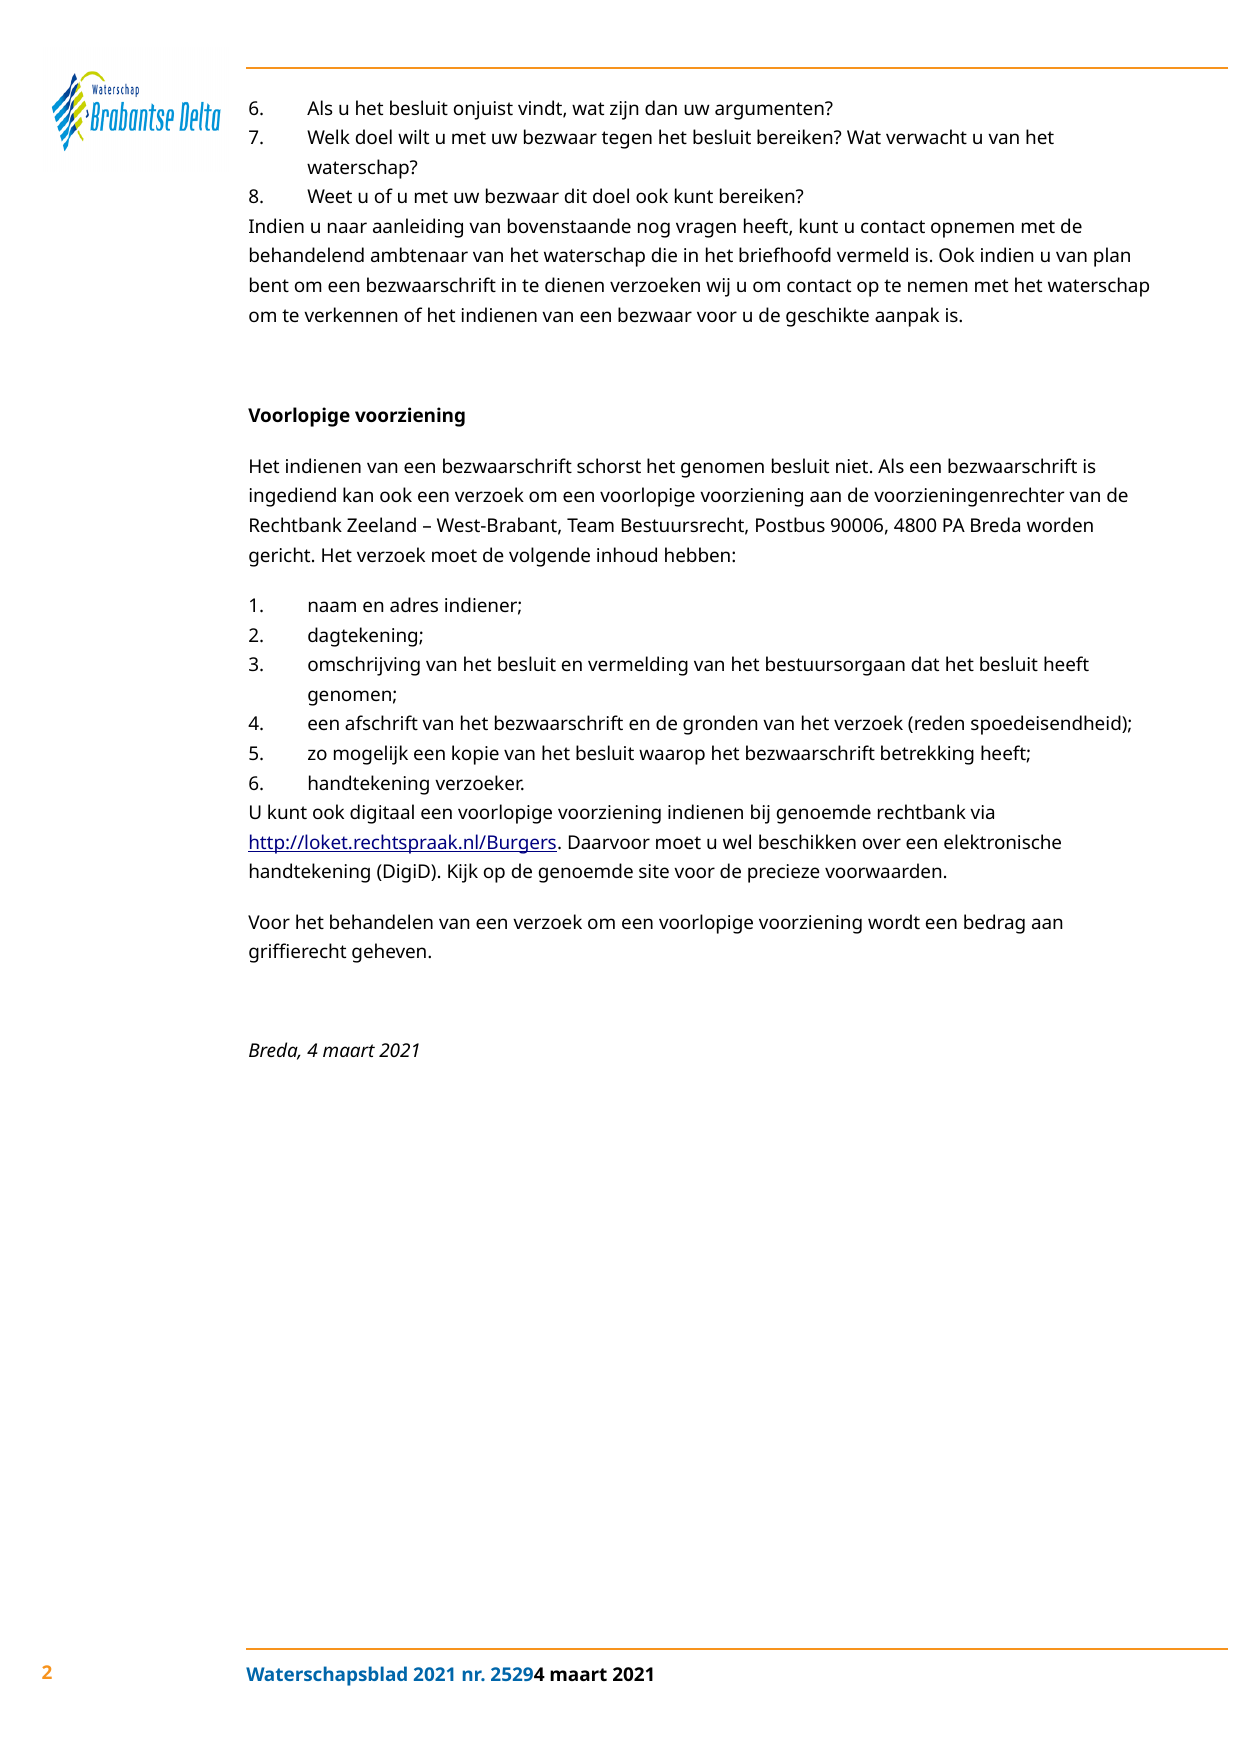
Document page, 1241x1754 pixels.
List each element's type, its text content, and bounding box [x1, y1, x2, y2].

list Als u het besluit onjuist vindt, wat zijn dan uw argumenten? [248, 95, 1152, 121]
text Voorlopige voorziening [248, 403, 1152, 428]
list handtekening verzoeker. [248, 770, 1152, 796]
list dagtekening; [248, 622, 1152, 648]
list zo mogelijk een kopie van het besluit waarop het bezwaarschrift betrekking heeft; [248, 740, 1152, 766]
list Welk doel wilt u met uw bezwaar tegen het besluit bereiken? Wat verwacht u van het waterschap? [248, 124, 1152, 180]
list een afschrift van het bezwaarschrift en de gronden van het verzoek (reden spoedeisendheid); [248, 711, 1152, 736]
text Breda, 4 maart 2021 [248, 1037, 1152, 1062]
text Het indienen van een bezwaarschrift schorst het genomen besluit niet. Als een bezwaarschrift is ingediend kan ook een verzoek om een voorlopige voorziening aan de voorzieningenrechter van de Rechtbank Zeeland – West-Brabant, Team Bestuursrecht, Postbus 90006, 4800 PA Breda worden gericht. Het verzoek moet de volgende inhoud hebben: [248, 453, 1152, 568]
list Weet u of u met uw bezwaar dit doel ook kunt bereiken? [248, 183, 1152, 209]
text Indien u naar aanleiding van bovenstaande nog vragen heeft, kunt u contact opnemen met de behandelend ambtenaar van het waterschap die in het briefhoofd vermeld is. Ook indien u van plan bent om een bezwaarschrift in te dienen verzoeken wij u om contact op te nemen met het waterschap om te verkennen of het indienen van een bezwaar voor u de geschikte aanpak is. [248, 213, 1152, 328]
picture [41, 47, 231, 172]
text Voor het behandelen van een verzoek om een voorlopige voorziening wordt een bedrag aan griffierecht geheven. [248, 909, 1152, 964]
list naam en adres indiener; [248, 592, 1152, 618]
list omschrijving van het besluit en vermelding van het bestuursorgaan dat het besluit heeft genomen; [248, 651, 1152, 707]
text U kunt ook digitaal een voorlopige voorziening indienen bij genoemde rechtbank via http://loket.rechtspraak.nl/Burgers. Daarvoor moet u wel beschikken over een elektronische handtekening (DigiD). Kijk op de genoemde site voor de precieze voorwaarden. [248, 799, 1152, 884]
